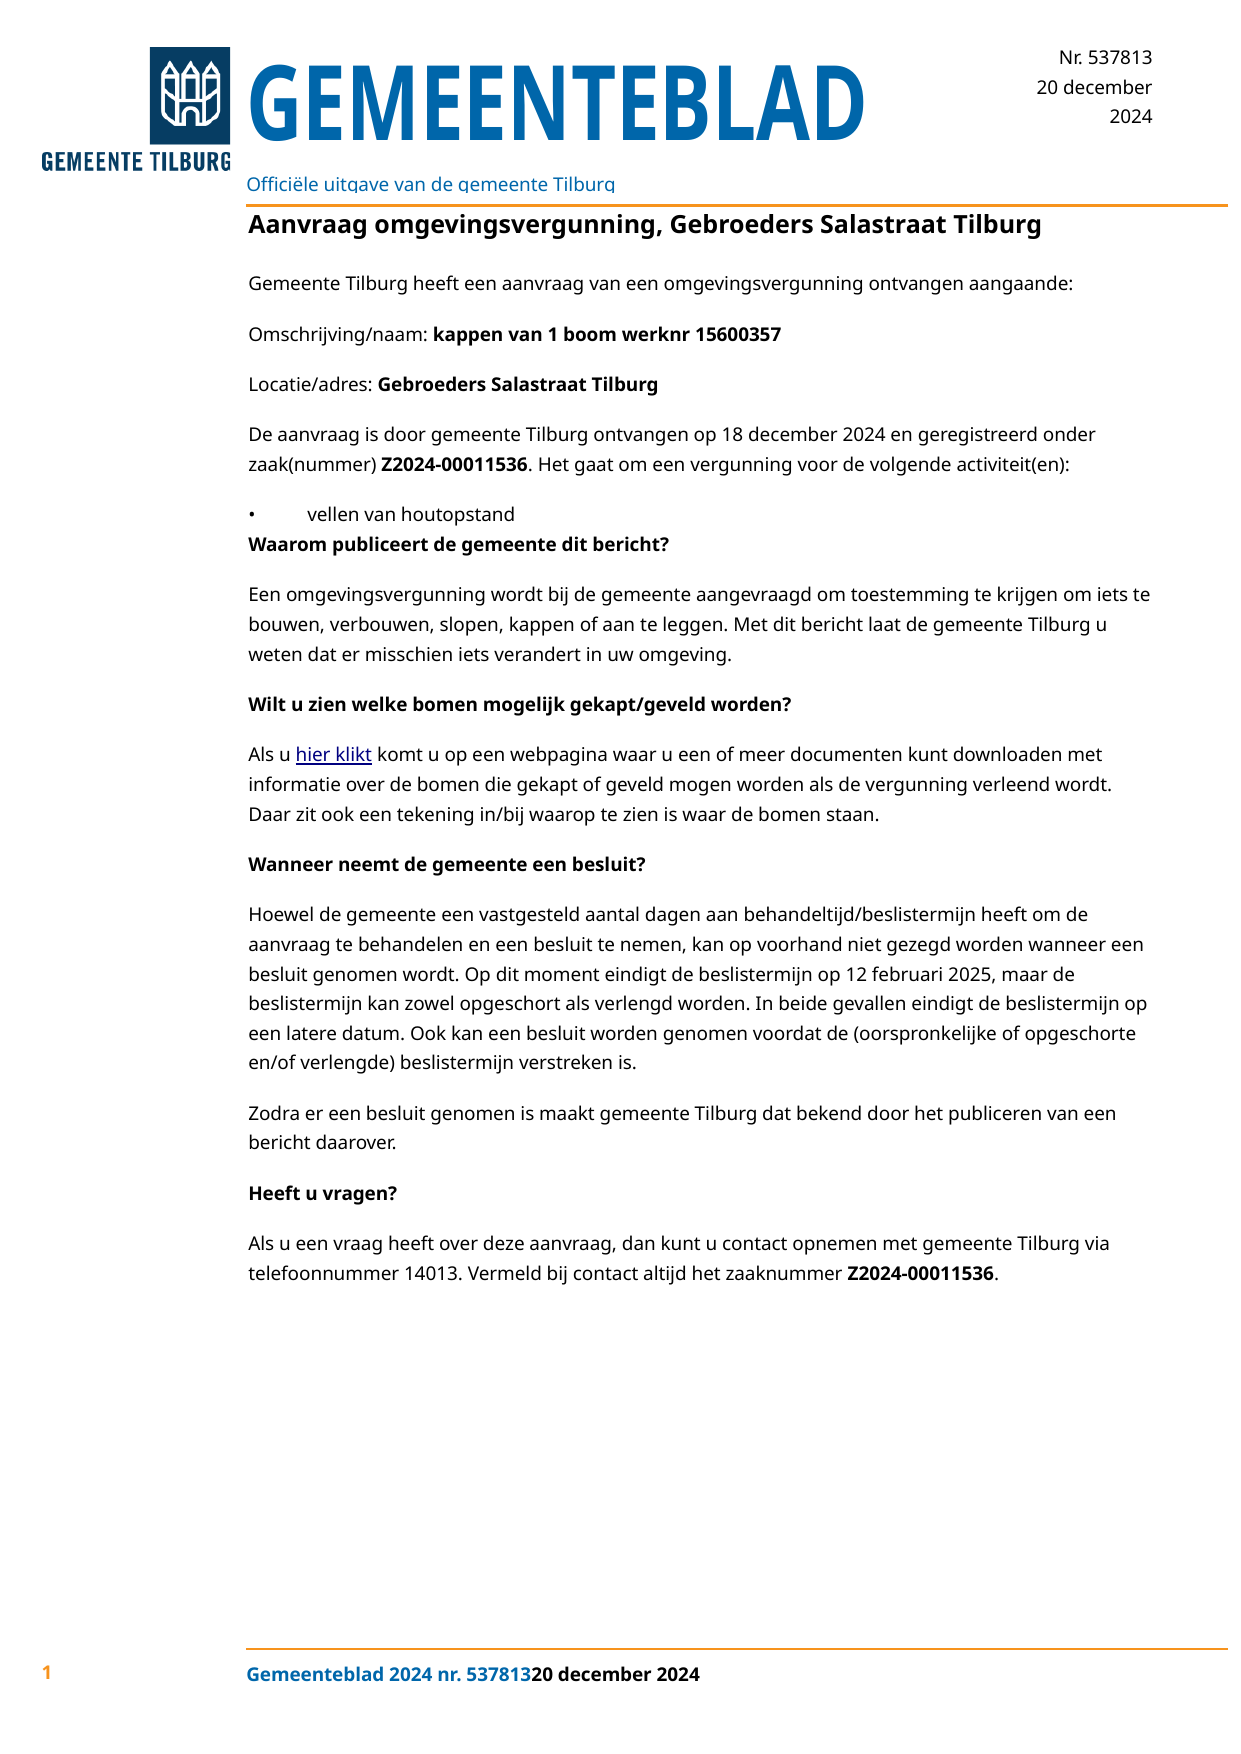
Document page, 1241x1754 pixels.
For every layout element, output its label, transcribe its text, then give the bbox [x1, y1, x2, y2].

text Gemeente Tilburg heeft een aanvraag van een omgevingsvergunning ontvangen aangaande: [248, 270, 1152, 296]
text Omschrijving/naam: kappen van 1 boom werknr 15600357 [248, 321, 1152, 346]
text Aanvraag omgevingsvergunning, Gebroeders Salastraat Tilburg [248, 207, 1152, 241]
text Als u een vraag heeft over deze aanvraag, dan kunt u contact opnemen met gemeente Tilburg via telefoonnummer 14013. Vermeld bij contact altijd het zaaknummer Z2024-00011536. [248, 1230, 1152, 1286]
text Als u hier klikt komt u op een webpagina waar u een of meer documenten kunt downloaden met informatie over de bomen die gekapt of geveld mogen worden als de vergunning verleend wordt. Daar zit ook een tekening in/bij waarop te zien is waar de bomen staan. [248, 742, 1152, 826]
text Waarom publiceert de gemeente dit bericht? [248, 531, 1152, 557]
picture [41, 47, 231, 172]
text Hoewel de gemeente een vastgesteld aantal dagen aan behandeltijd/beslistermijn heeft om de aanvraag te behandelen en een besluit te nemen, kan op voorhand niet gezegd worden wanneer een besluit genomen wordt. Op dit moment eindigt de beslistermijn op 12 februari 2025, maar de beslistermijn kan zowel opgeschort als verlengd worden. In beide gevallen eindigt de beslistermijn op een latere datum. Ook kan een besluit worden genomen voordat de (oorspronkelijke of opgeschorte en/of verlengde) beslistermijn verstreken is. [248, 902, 1152, 1075]
text Wanneer neemt de gemeente een besluit? [248, 851, 1152, 877]
text Locatie/adres: Gebroeders Salastraat Tilburg [248, 371, 1152, 397]
text Een omgevingsvergunning wordt bij de gemeente aangevraagd om toestemming te krijgen om iets te bouwen, verbouwen, slopen, kappen of aan te leggen. Met dit bericht laat de gemeente Tilburg u weten dat er misschien iets verandert in uw omgeving. [248, 582, 1152, 666]
list vellen van houtopstand [248, 502, 1152, 527]
text De aanvraag is door gemeente Tilburg ontvangen op 18 december 2024 en geregistreerd onder zaak(nummer) Z2024-00011536. Het gaat om een vergunning voor de volgende activiteit(en): [248, 422, 1152, 477]
text Zodra er een besluit genomen is maakt gemeente Tilburg dat bekend door het publiceren van een bericht daarover. [248, 1100, 1152, 1155]
text Wilt u zien welke bomen mogelijk gekapt/geveld worden? [248, 691, 1152, 717]
text Heeft u vragen? [248, 1180, 1152, 1206]
